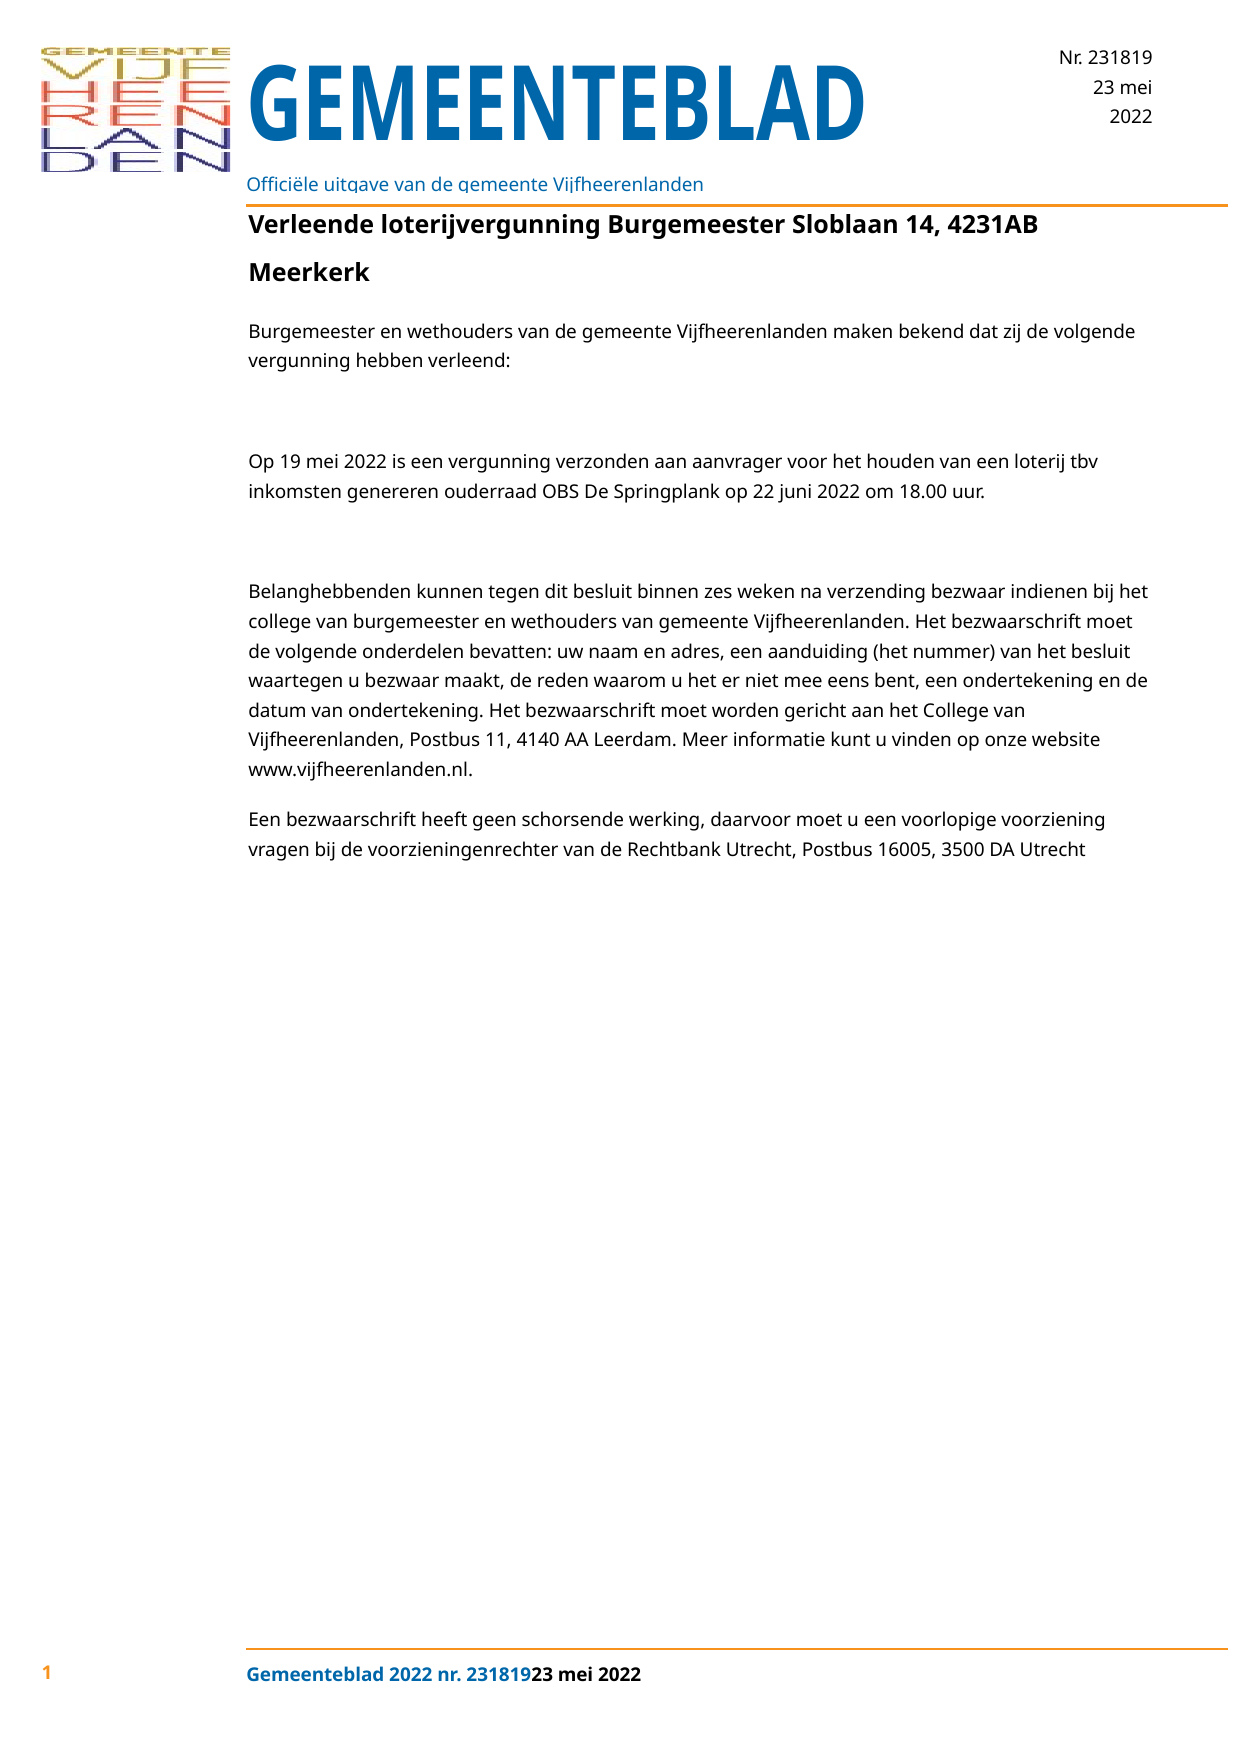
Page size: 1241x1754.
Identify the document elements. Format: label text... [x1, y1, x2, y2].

text Verleende loterijvergunning Burgemeester Sloblaan 14, 4231AB Meerkerk [248, 207, 1152, 288]
text Een bezwaarschrift heeft geen schorsende werking, daarvoor moet u een voorlopige voorziening vragen bij de voorzieningenrechter van de Rechtbank Utrecht, Postbus 16005, 3500 DA Utrecht [248, 807, 1152, 862]
text Belanghebbenden kunnen tegen dit besluit binnen zes weken na verzending bezwaar indienen bij het college van burgemeester en wethouders van gemeente Vijfheerenlanden. Het bezwaarschrift moet de volgende onderdelen bevatten: uw naam en adres, een aanduiding (het nummer) van het besluit waartegen u bezwaar maakt, de reden waarom u het er niet mee eens bent, een ondertekening en de datum van ondertekening. Het bezwaarschrift moet worden gericht aan het College van Vijfheerenlanden, Postbus 11, 4140 AA Leerdam. Meer informatie kunt u vinden op onze website www.vijfheerenlanden.nl. [248, 579, 1152, 782]
picture [41, 47, 231, 172]
text Burgemeester en wethouders van de gemeente Vijfheerenlanden maken bekend dat zij de volgende vergunning hebben verleend: [248, 318, 1152, 373]
text Op 19 mei 2022 is een vergunning verzonden aan aanvrager voor het houden van een loterij tbv inkomsten genereren ouderraad OBS De Springplank op 22 juni 2022 om 18.00 uur. [248, 448, 1152, 504]
